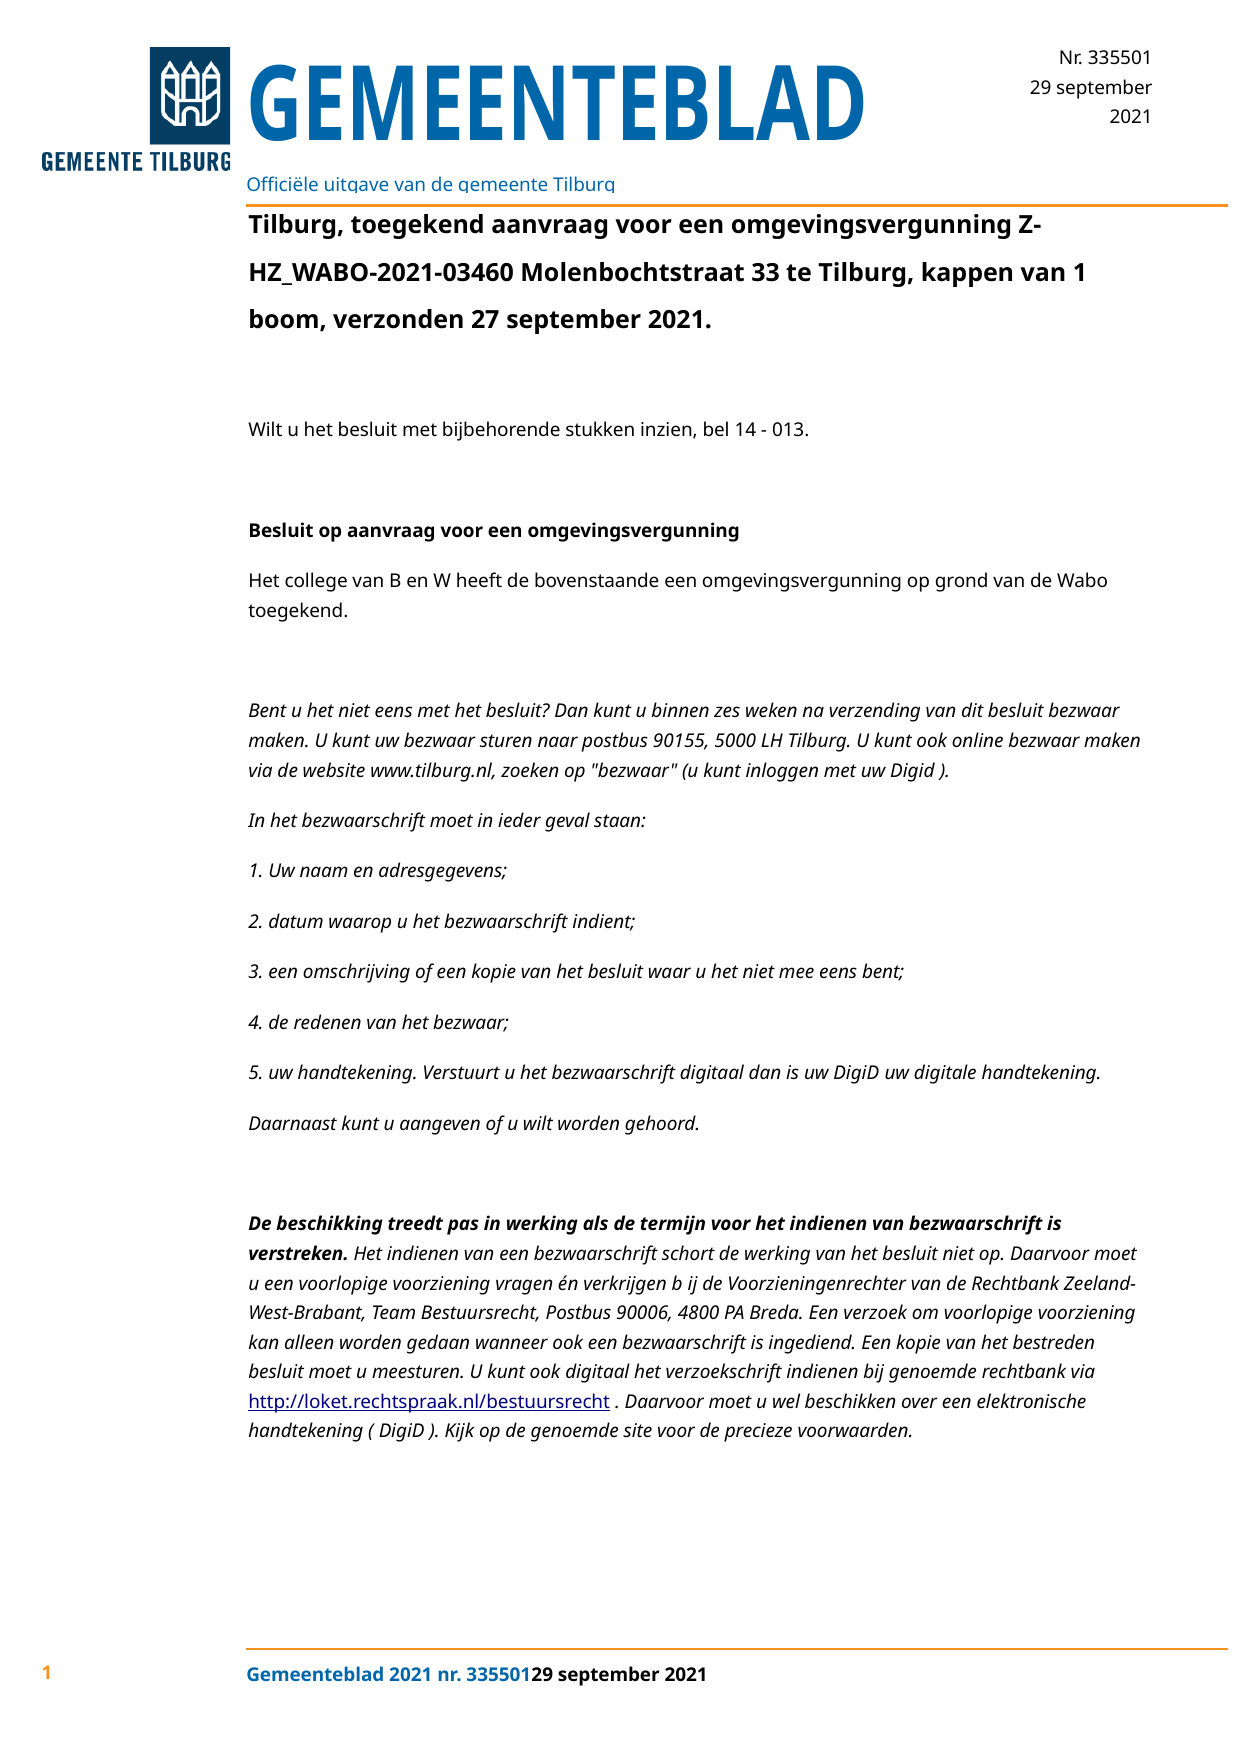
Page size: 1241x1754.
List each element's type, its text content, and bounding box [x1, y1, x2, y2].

text Wilt u het besluit met bijbehorende stukken inzien, bel 14 - 013. [248, 416, 1152, 442]
text 5. uw handtekening. Verstuurt u het bezwaarschrift digitaal dan is uw DigiD uw digitale handtekening. [248, 1059, 1152, 1085]
text 4. de redenen van het bezwaar; [248, 1009, 1152, 1034]
text In het bezwaarschrift moet in ieder geval staan: [248, 807, 1152, 833]
text 2. datum waarop u het bezwaarschrift indient; [248, 908, 1152, 934]
text 1. Uw naam en adresgegevens; [248, 858, 1152, 883]
text Het college van B en W heeft de bovenstaande een omgevingsvergunning op grond van de Wabo toegekend. [248, 567, 1152, 622]
text De beschikking treedt pas in werking als de termijn voor het indienen van bezwaarschrift is verstreken. Het indienen van een bezwaarschrift schort de werking van het besluit niet op. Daarvoor moet u een voorlopige voorziening vragen én verkrijgen b ij de Voorzieningenrechter van de Rechtbank Zeeland-West-Brabant, Team Bestuursrecht, Postbus 90006, 4800 PA Breda. Een verzoek om voorlopige voorziening kan alleen worden gedaan wanneer ook een bezwaarschrift is ingediend. Een kopie van het bestreden besluit moet u meesturen. U kunt ook digitaal het verzoekschrift indienen bij genoemde rechtbank via http://loket.rechtspraak.nl/bestuursrecht . Daarvoor moet u wel beschikken over een elektronische handtekening ( DigiD ). Kijk op de genoemde site voor de precieze voorwaarden. [248, 1211, 1152, 1443]
text 3. een omschrijving of een kopie van het besluit waar u het niet mee eens bent; [248, 958, 1152, 984]
picture [41, 47, 231, 172]
text Tilburg, toegekend aanvraag voor een omgevingsvergunning Z-HZ_WABO-2021-03460 Molenbochtstraat 33 te Tilburg, kappen van 1 boom, verzonden 27 september 2021. [248, 207, 1152, 336]
text Bent u het niet eens met het besluit? Dan kunt u binnen zes weken na verzending van dit besluit bezwaar maken. U kunt uw bezwaar sturen naar postbus 90155, 5000 LH Tilburg. U kunt ook online bezwaar maken via de website www.tilburg.nl, zoeken op "bezwaar" (u kunt inloggen met uw Digid ). [248, 698, 1152, 782]
text Daarnaast kunt u aangeven of u wilt worden gehoord. [248, 1110, 1152, 1135]
text Besluit op aanvraag voor een omgevingsvergunning [248, 517, 1152, 542]
